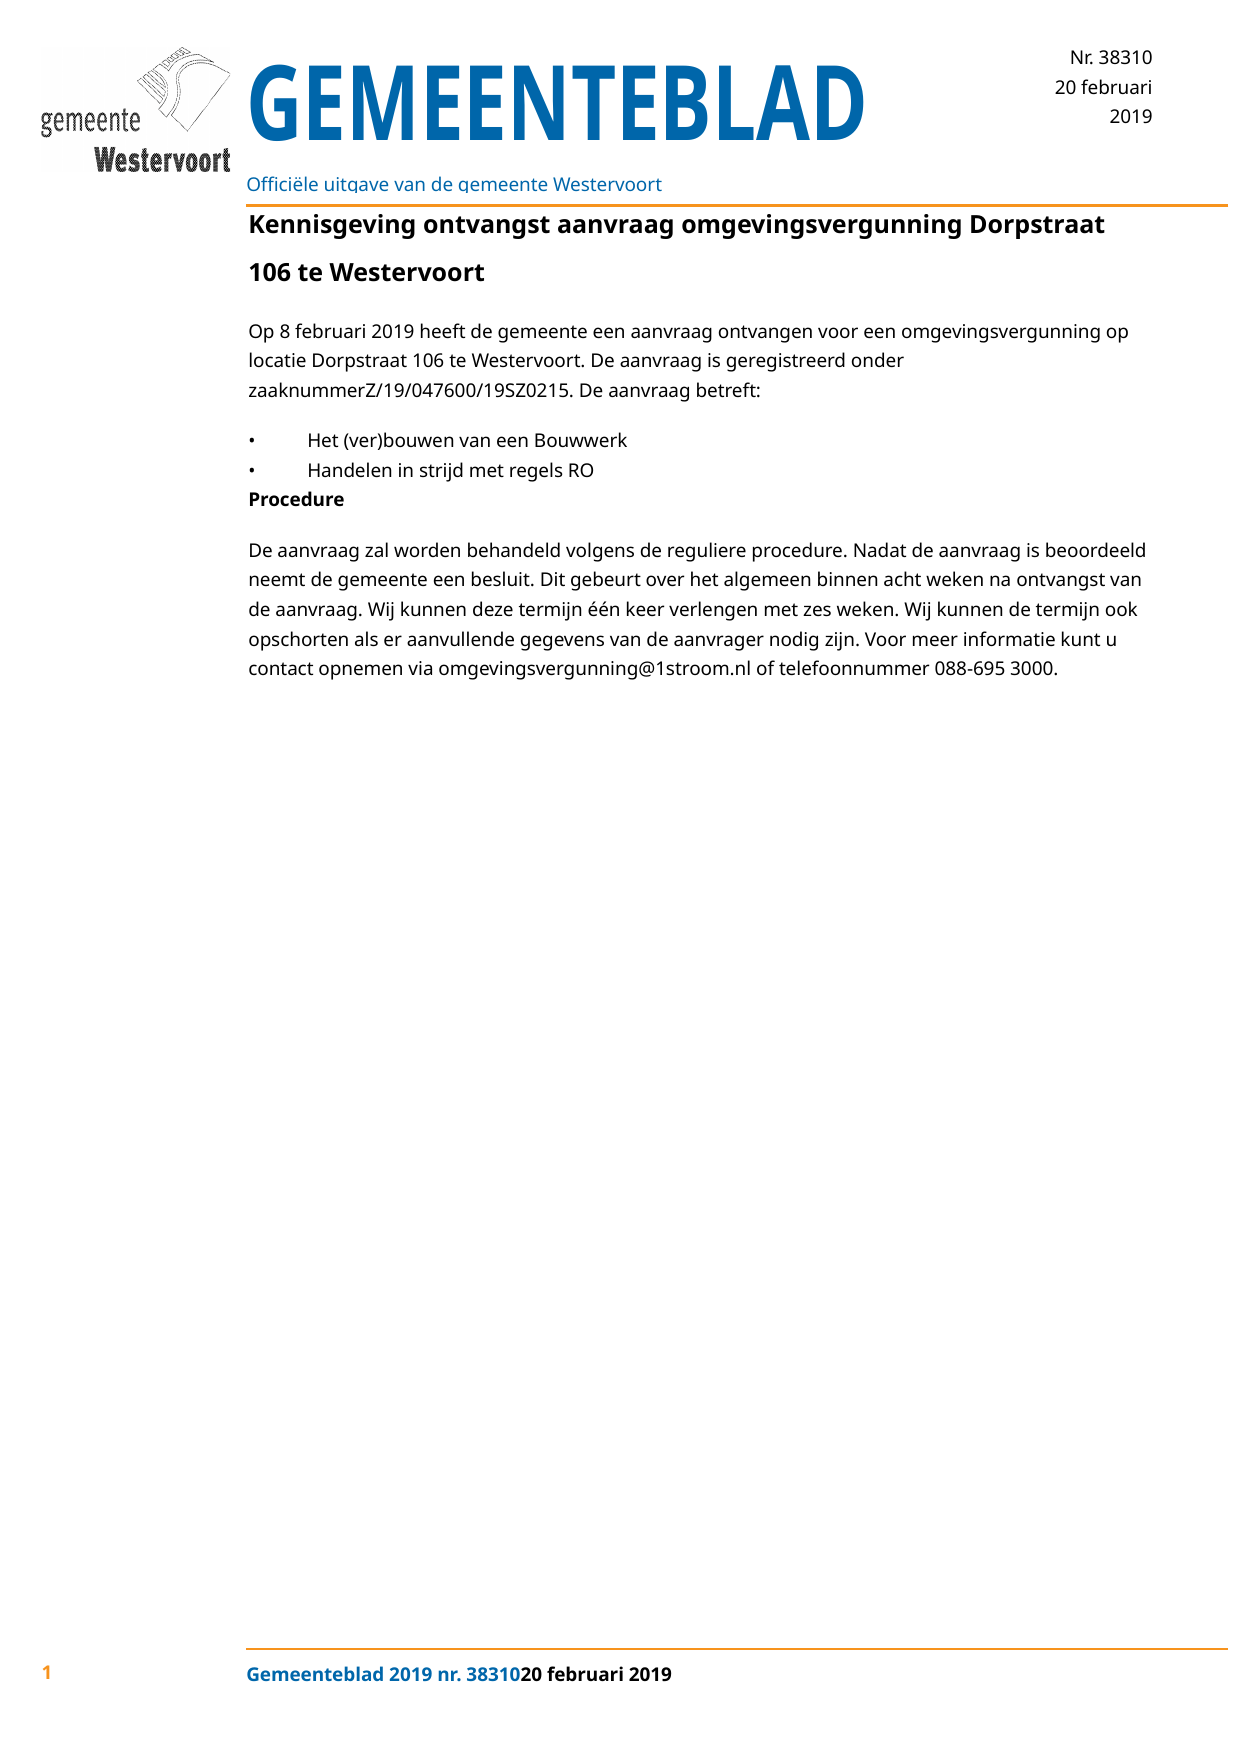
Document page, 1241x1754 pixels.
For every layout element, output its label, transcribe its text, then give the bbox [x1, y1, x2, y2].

text De aanvraag zal worden behandeld volgens de reguliere procedure. Nadat de aanvraag is beoordeeld neemt de gemeente een besluit. Dit gebeurt over het algemeen binnen acht weken na ontvangst van de aanvraag. Wij kunnen deze termijn één keer verlengen met zes weken. Wij kunnen de termijn ook opschorten als er aanvullende gegevens van de aanvrager nodig zijn. Voor meer informatie kunt u contact opnemen via omgevingsvergunning@1stroom.nl of telefoonnummer 088-695 3000. [248, 537, 1152, 681]
list Het (ver)bouwen van een Bouwwerk [248, 427, 1152, 453]
text Procedure [248, 487, 1152, 512]
text Op 8 februari 2019 heeft de gemeente een aanvraag ontvangen voor een omgevingsvergunning op locatie Dorpstraat 106 te Westervoort. De aanvraag is geregistreerd onder zaaknummerZ/19/047600/19SZ0215. De aanvraag betreft: [248, 318, 1152, 403]
list Handelen in strijd met regels RO [248, 457, 1152, 483]
picture [41, 47, 231, 172]
text Kennisgeving ontvangst aanvraag omgevingsvergunning Dorpstraat 106 te Westervoort [248, 207, 1152, 288]
